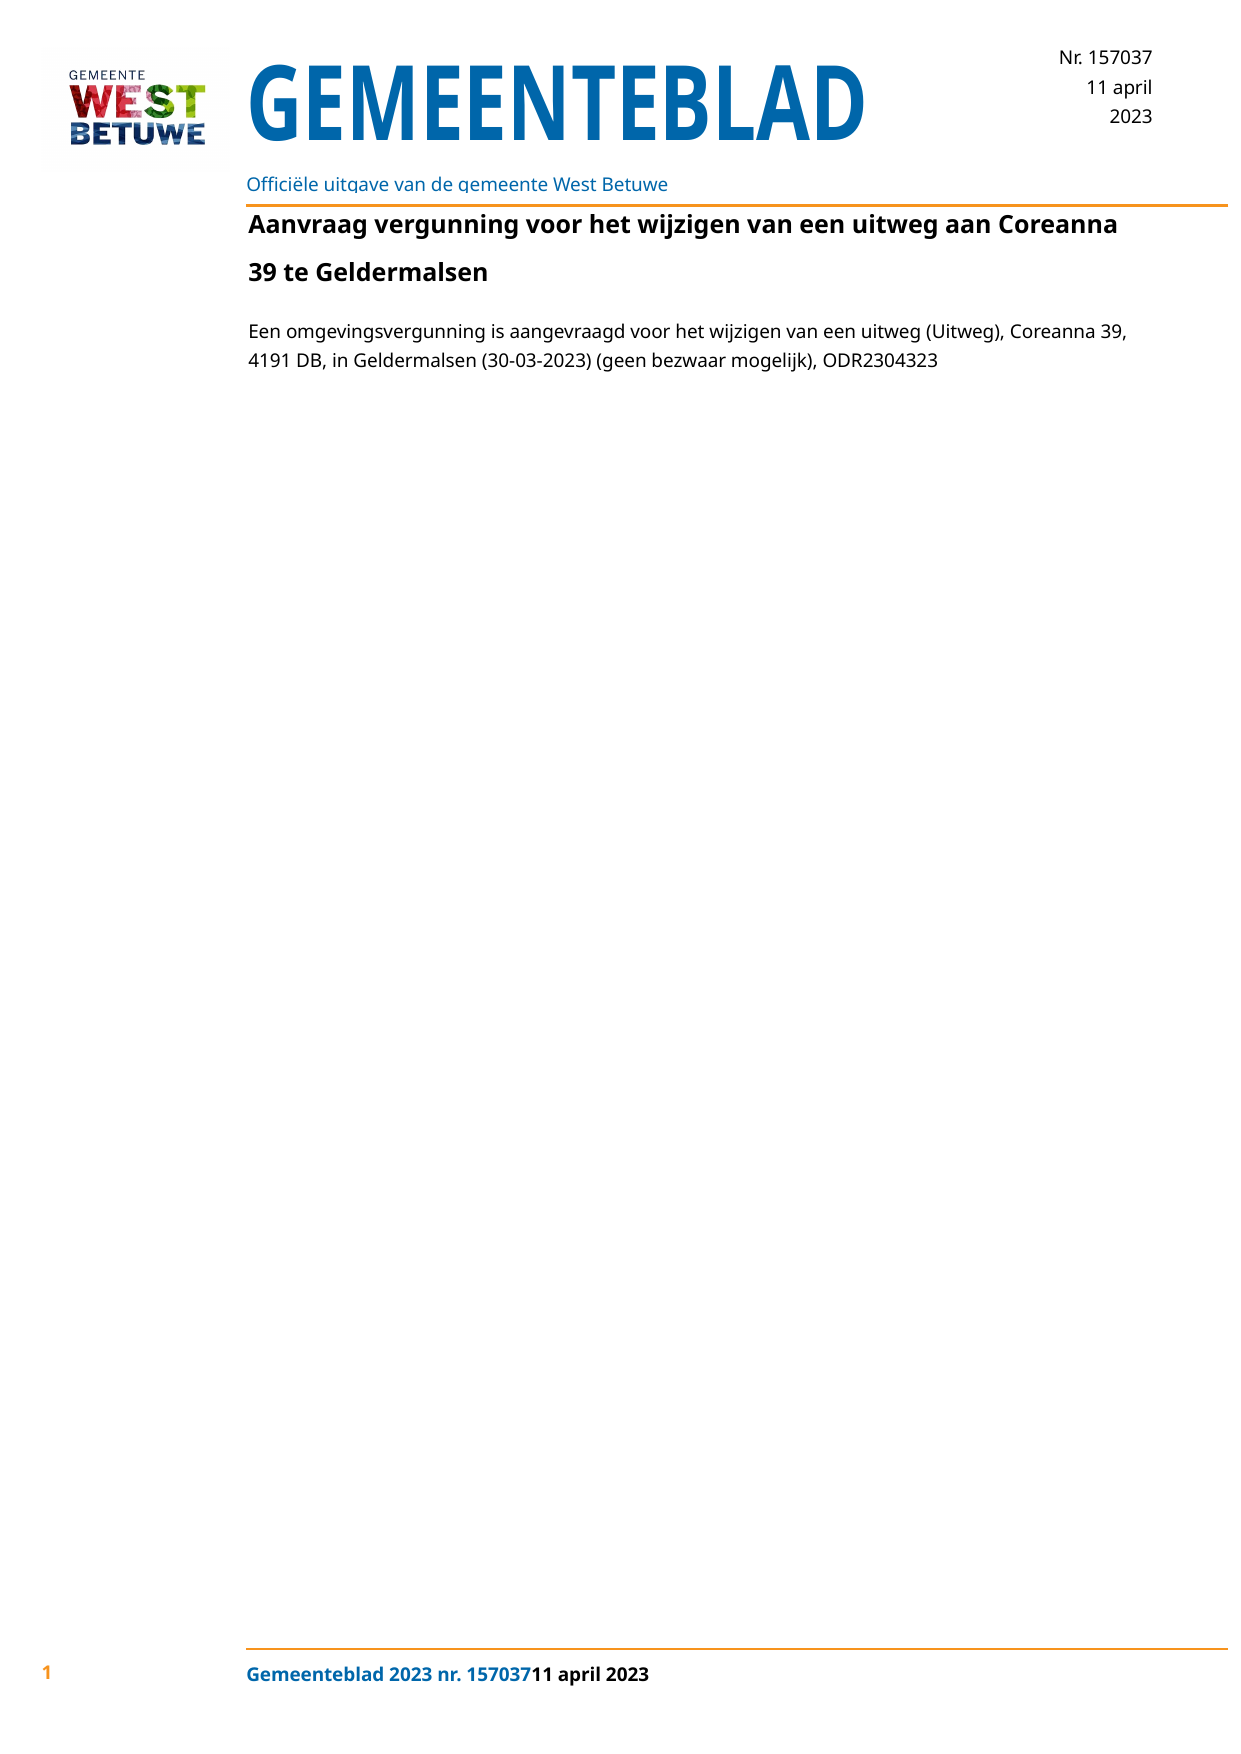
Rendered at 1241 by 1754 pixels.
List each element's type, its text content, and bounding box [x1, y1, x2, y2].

text Een omgevingsvergunning is aangevraagd voor het wijzigen van een uitweg (Uitweg), Coreanna 39, 4191 DB, in Geldermalsen (30-03-2023) (geen bezwaar mogelijk), ODR2304323 [248, 318, 1152, 373]
picture [41, 47, 231, 172]
text Aanvraag vergunning voor het wijzigen van een uitweg aan Coreanna 39 te Geldermalsen [248, 207, 1152, 288]
